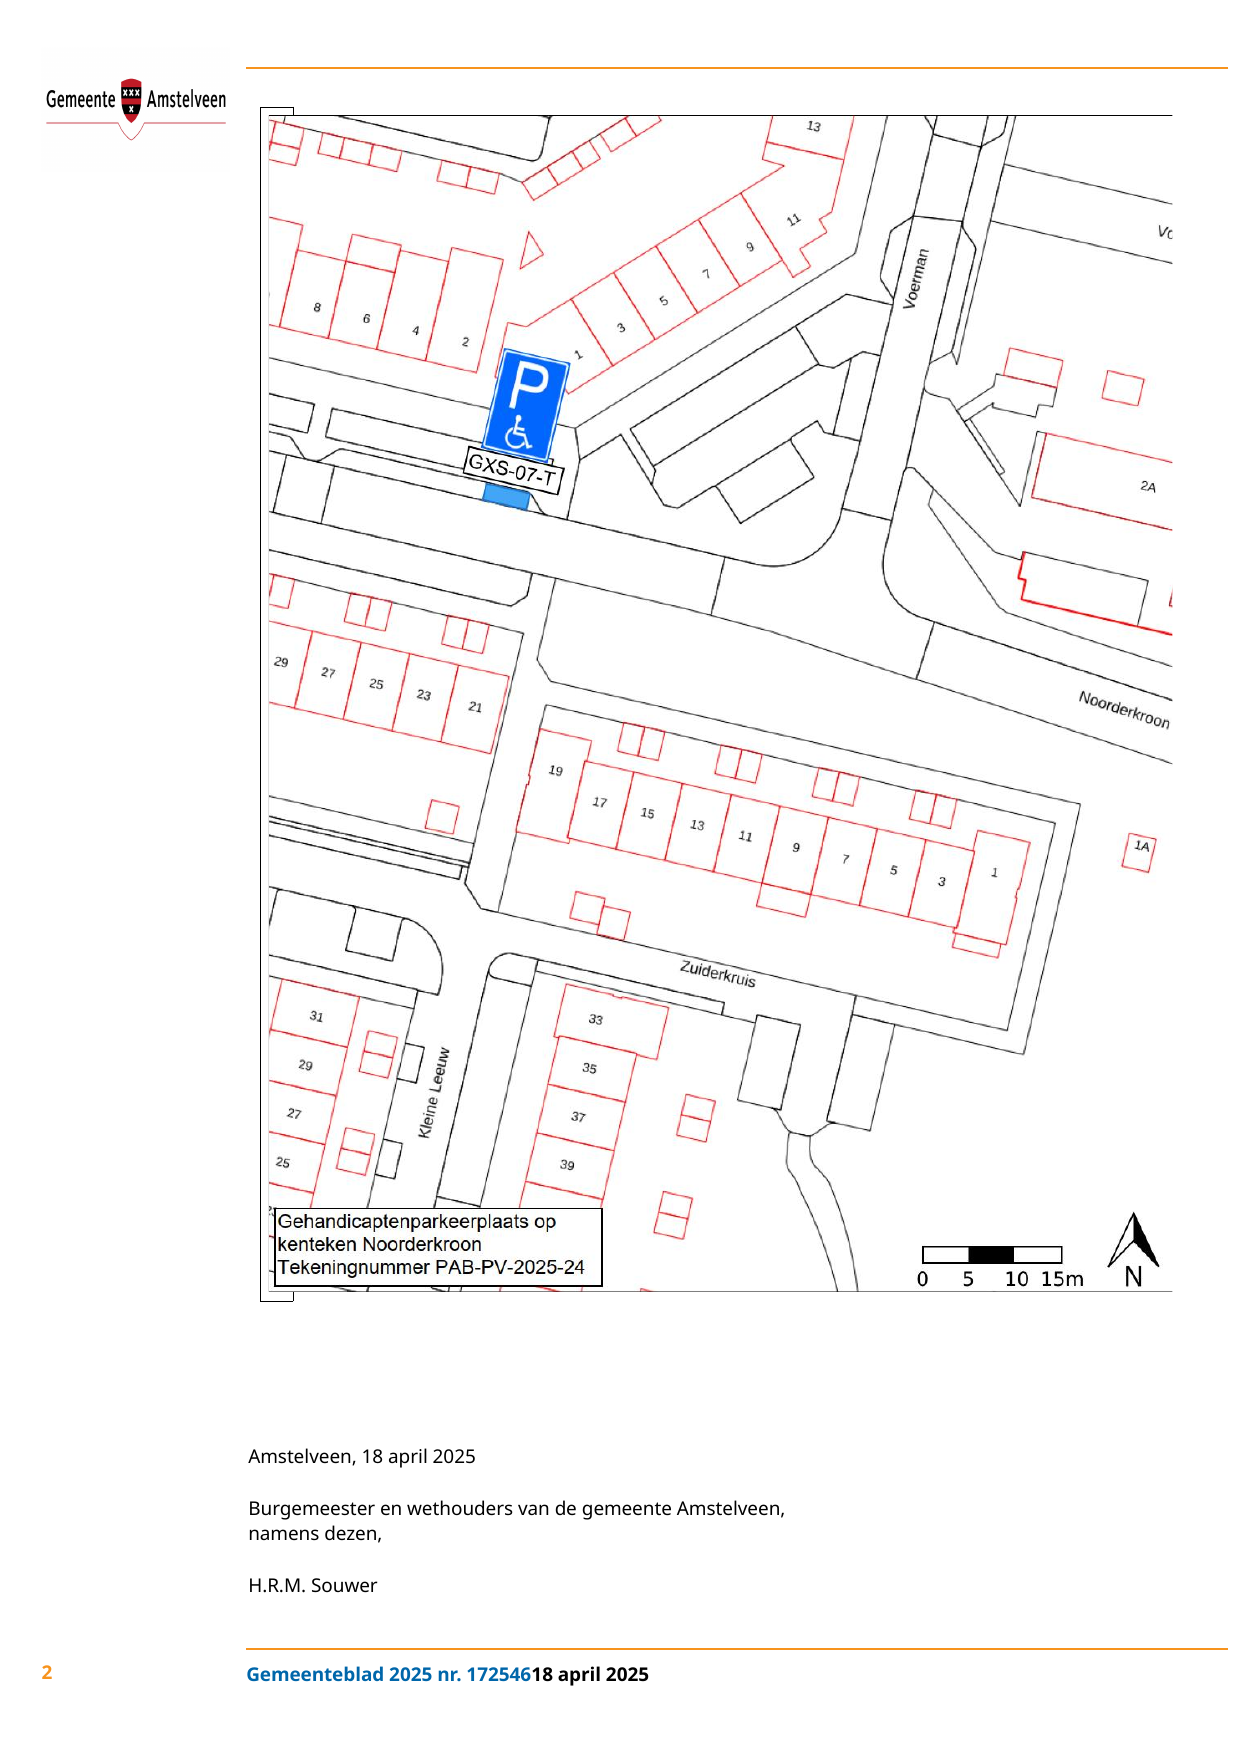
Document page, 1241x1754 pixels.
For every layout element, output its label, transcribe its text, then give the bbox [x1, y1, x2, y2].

text Burgemeester en wethouders van de gemeente Amstelveen, [248, 1495, 1152, 1521]
picture [268, 115, 1173, 1292]
text namens dezen, [248, 1521, 1152, 1546]
picture [41, 47, 231, 172]
text Amstelveen, 18 april 2025 [248, 1443, 1152, 1469]
text H.R.M. Souwer [248, 1572, 1152, 1598]
